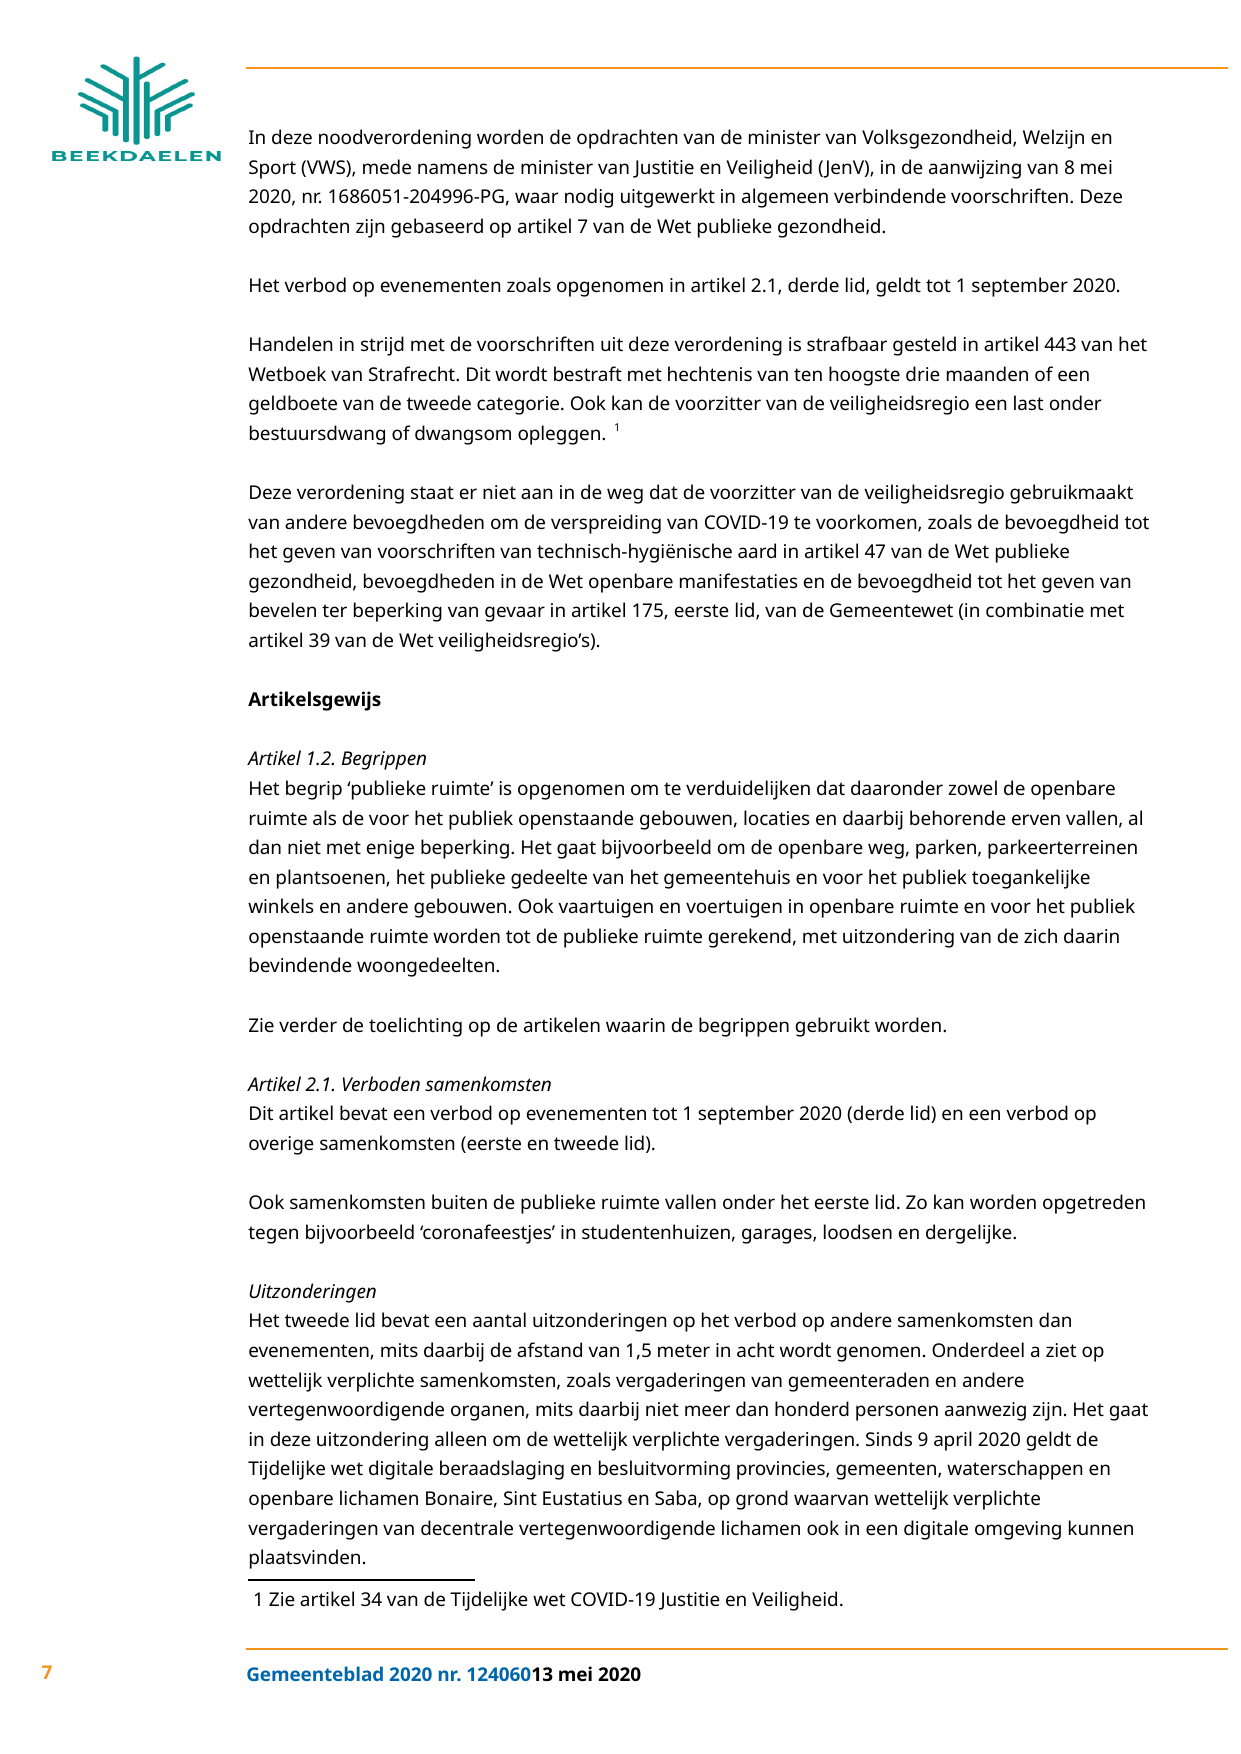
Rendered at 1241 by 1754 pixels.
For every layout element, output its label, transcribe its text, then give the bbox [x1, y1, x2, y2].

text Dit artikel bevat een verbod op evenementen tot 1 september 2020 (derde lid) en een verbod op overige samenkomsten (eerste en tweede lid). [248, 1101, 1152, 1156]
text Artikelsgewijs [248, 686, 1152, 712]
text Uitzonderingen [248, 1278, 1152, 1304]
text Zie artikel 34 van de Tijdelijke wet COVID-19 Justitie en Veiligheid. [248, 1586, 1152, 1612]
text Handelen in strijd met de voorschriften uit deze verordening is strafbaar gesteld in artikel 443 van het Wetboek van Strafrecht. Dit wordt bestraft met hechtenis van ten hoogste drie maanden of een geldboete van de tweede categorie. Ook kan de voorzitter van de veiligheidsregio een last onder bestuursdwang of dwangsom opleggen. [248, 331, 1152, 446]
text Het verbod op evenementen zoals opgenomen in artikel 2.1, derde lid, geldt tot 1 september 2020. [248, 272, 1152, 298]
text Deze verordening staat er niet aan in de weg dat de voorzitter van de veiligheidsregio gebruikmaakt van andere bevoegdheden om de verspreiding van COVID-19 te voorkomen, zoals de bevoegdheid tot het geven van voorschriften van technisch-hygiënische aard in artikel 47 van de Wet publieke gezondheid, bevoegdheden in de Wet openbare manifestaties en de bevoegdheid tot het geven van bevelen ter beperking van gevaar in artikel 175, eerste lid, van de Gemeentewet (in combinatie met artikel 39 van de Wet veiligheidsregio’s). [248, 479, 1152, 653]
text Artikel 1.2. Begrippen [248, 746, 1152, 771]
text In deze noodverordening worden de opdrachten van de minister van Volksgezondheid, Welzijn en Sport (VWS), mede namens de minister van Justitie en Veiligheid (JenV), in de aanwijzing van 8 mei 2020, nr. 1686051-204996-PG, waar nodig uitgewerkt in algemeen verbindende voorschriften. Deze opdrachten zijn gebaseerd op artikel 7 van de Wet publieke gezondheid. [248, 124, 1152, 239]
text Artikel 2.1. Verboden samenkomsten [248, 1071, 1152, 1097]
text Ook samenkomsten buiten de publieke ruimte vallen onder het eerste lid. Zo kan worden opgetreden tegen bijvoorbeeld ‘coronafeestjes’ in studentenhuizen, garages, loodsen en dergelijke. [248, 1189, 1152, 1245]
text Het begrip ‘publieke ruimte’ is opgenomen om te verduidelijken dat daaronder zowel de openbare ruimte als de voor het publiek openstaande gebouwen, locaties en daarbij behorende erven vallen, al dan niet met enige beperking. Het gaat bijvoorbeeld om de openbare weg, parken, parkeerterreinen en plantsoenen, het publieke gedeelte van het gemeentehuis en voor het publiek toegankelijke winkels en andere gebouwen. Ook vaartuigen en voertuigen in openbare ruimte en voor het publiek openstaande ruimte worden tot de publieke ruimte gerekend, met uitzondering van de zich daarin bevindende woongedeelten. [248, 775, 1152, 978]
picture [41, 47, 231, 172]
text Zie verder de toelichting op de artikelen waarin de begrippen gebruikt worden. [248, 1012, 1152, 1038]
text Het tweede lid bevat een aantal uitzonderingen op het verbod op andere samenkomsten dan evenementen, mits daarbij de afstand van 1,5 meter in acht wordt genomen. Onderdeel a ziet op wettelijk verplichte samenkomsten, zoals vergaderingen van gemeenteraden en andere vertegenwoordigende organen, mits daarbij niet meer dan honderd personen aanwezig zijn. Het gaat in deze uitzondering alleen om de wettelijk verplichte vergaderingen. Sinds 9 april 2020 geldt de Tijdelijke wet digitale beraadslaging en besluitvorming provincies, gemeenten, waterschappen en openbare lichamen Bonaire, Sint Eustatius en Saba, op grond waarvan wettelijk verplichte vergaderingen van decentrale vertegenwoordigende lichamen ook in een digitale omgeving kunnen plaatsvinden. [248, 1308, 1152, 1570]
